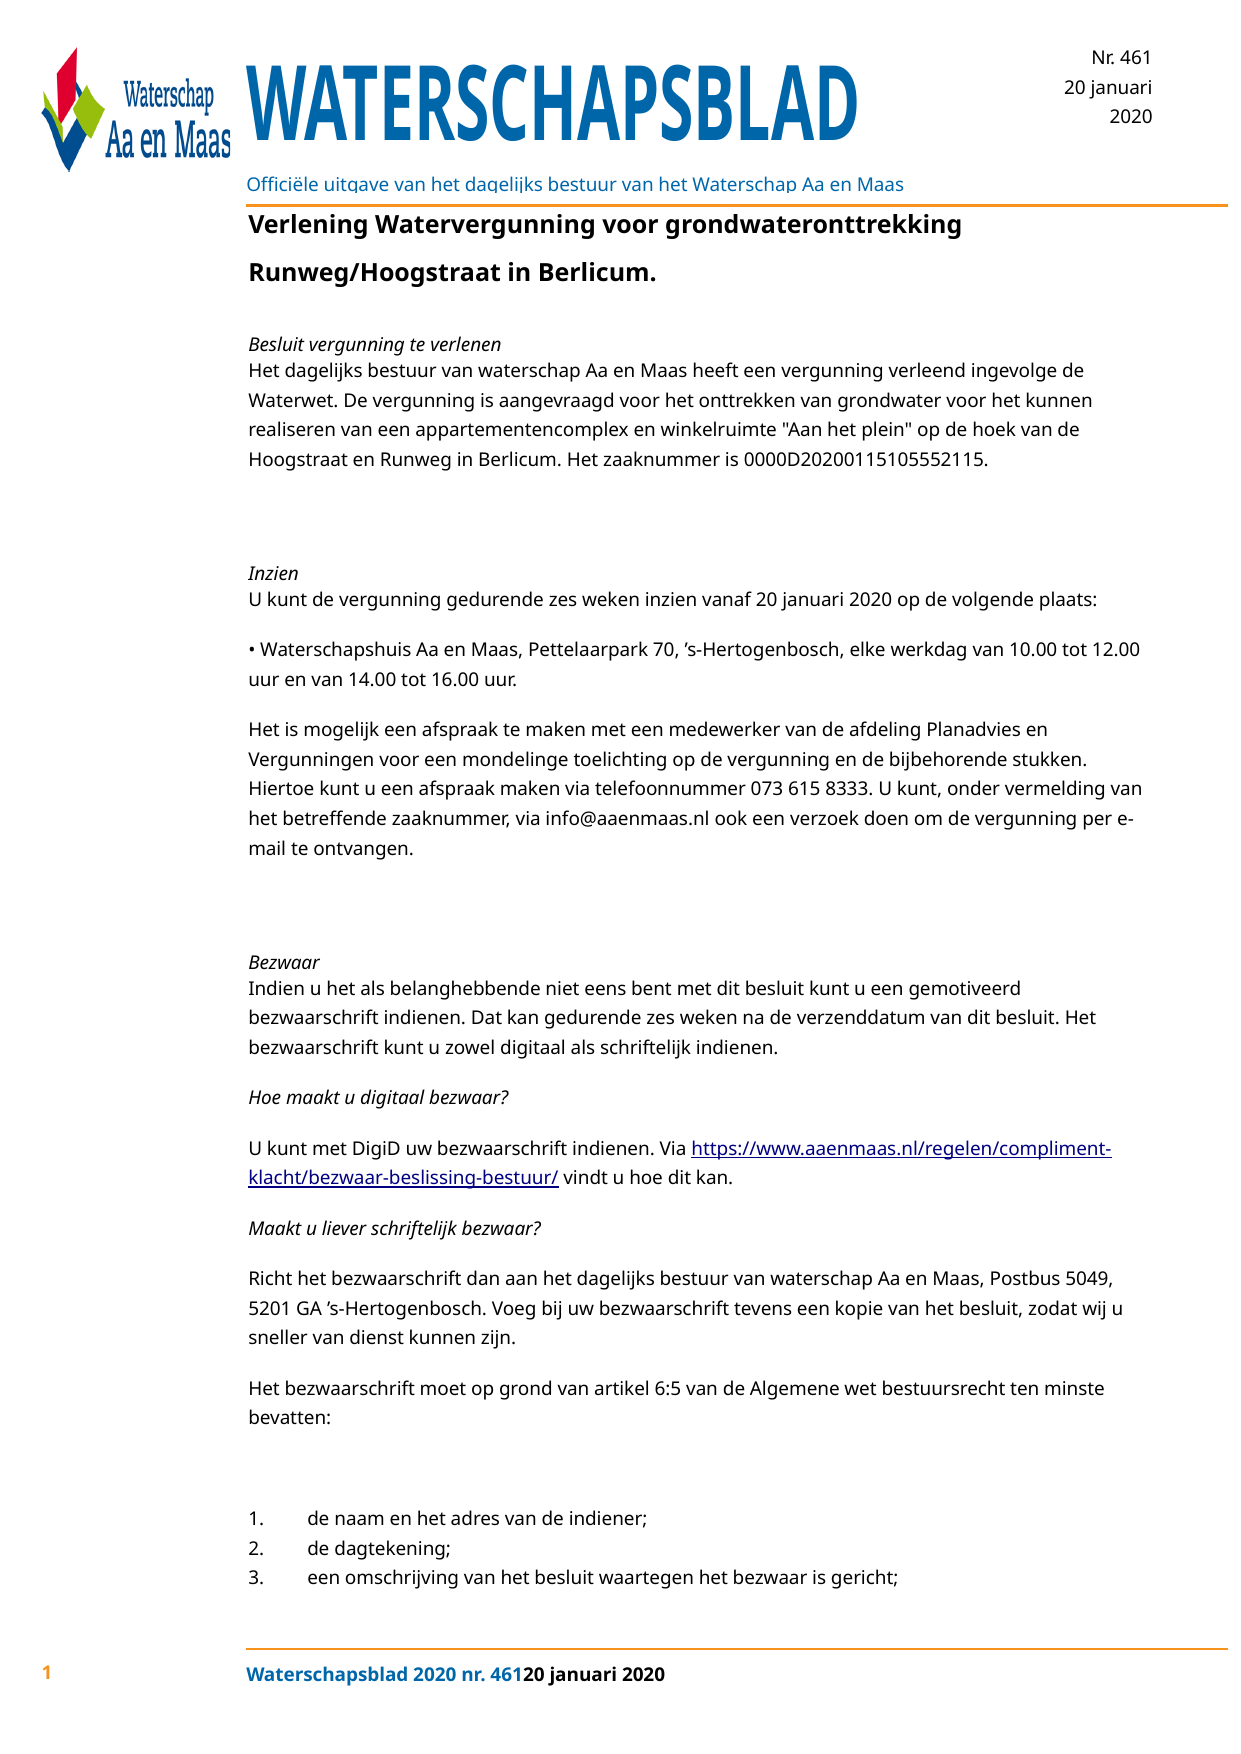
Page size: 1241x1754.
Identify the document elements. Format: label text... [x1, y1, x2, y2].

list de dagtekening; [248, 1535, 1152, 1561]
text Het dagelijks bestuur van waterschap Aa en Maas heeft een vergunning verleend ingevolge de Waterwet. De vergunning is aangevraagd voor het onttrekken van grondwater voor het kunnen realiseren van een appartementencomplex en winkelruimte "Aan het plein" op de hoek van de Hoogstraat en Runweg in Berlicum. Het zaaknummer is 0000D20200115105552115. [248, 357, 1152, 472]
list de naam en het adres van de indiener; [248, 1505, 1152, 1531]
text Hoe maakt u digitaal bezwaar? [248, 1084, 1152, 1110]
list een omschrijving van het besluit waartegen het bezwaar is gericht; [248, 1564, 1152, 1590]
text Het bezwaarschrift moet op grond van artikel 6:5 van de Algemene wet bestuursrecht ten minste bevatten: [248, 1375, 1152, 1430]
text Besluit vergunning te verlenen [248, 331, 1152, 357]
picture [41, 47, 231, 172]
text Het is mogelijk een afspraak te maken met een medewerker van de afdeling Planadvies en Vergunningen voor een mondelinge toelichting op de vergunning en de bijbehorende stukken. Hiertoe kunt u een afspraak maken via telefoonnummer 073 615 8333. U kunt, onder vermelding van het betreffende zaaknummer, via info@aaenmaas.nl ook een verzoek doen om de vergunning per e-mail te ontvangen. [248, 716, 1152, 861]
text U kunt de vergunning gedurende zes weken inzien vanaf 20 januari 2020 op de volgende plaats: [248, 586, 1152, 612]
text Maakt u liever schriftelijk bezwaar? [248, 1215, 1152, 1241]
text Bezwaar [248, 949, 1152, 975]
text Verlening Watervergunning voor grondwateronttrekking Runweg/Hoogstraat in Berlicum. [248, 207, 1152, 288]
text Inzien [248, 560, 1152, 586]
text Richt het bezwaarschrift dan aan het dagelijks bestuur van waterschap Aa en Maas, Postbus 5049, 5201 GA ’s-Hertogenbosch. Voeg bij uw bezwaarschrift tevens een kopie van het besluit, zodat wij u sneller van dienst kunnen zijn. [248, 1265, 1152, 1350]
text Indien u het als belanghebbende niet eens bent met dit besluit kunt u een gemotiveerd bezwaarschrift indienen. Dat kan gedurende zes weken na de verzenddatum van dit besluit. Het bezwaarschrift kunt u zowel digitaal als schriftelijk indienen. [248, 975, 1152, 1060]
text • Waterschapshuis Aa en Maas, Pettelaarpark 70, ’s-Hertogenbosch, elke werkdag van 10.00 tot 12.00 uur en van 14.00 tot 16.00 uur. [248, 636, 1152, 692]
text U kunt met DigiD uw bezwaarschrift indienen. Via https://www.aaenmaas.nl/regelen/compliment-klacht/bezwaar-beslissing-bestuur/ vindt u hoe dit kan. [248, 1135, 1152, 1190]
